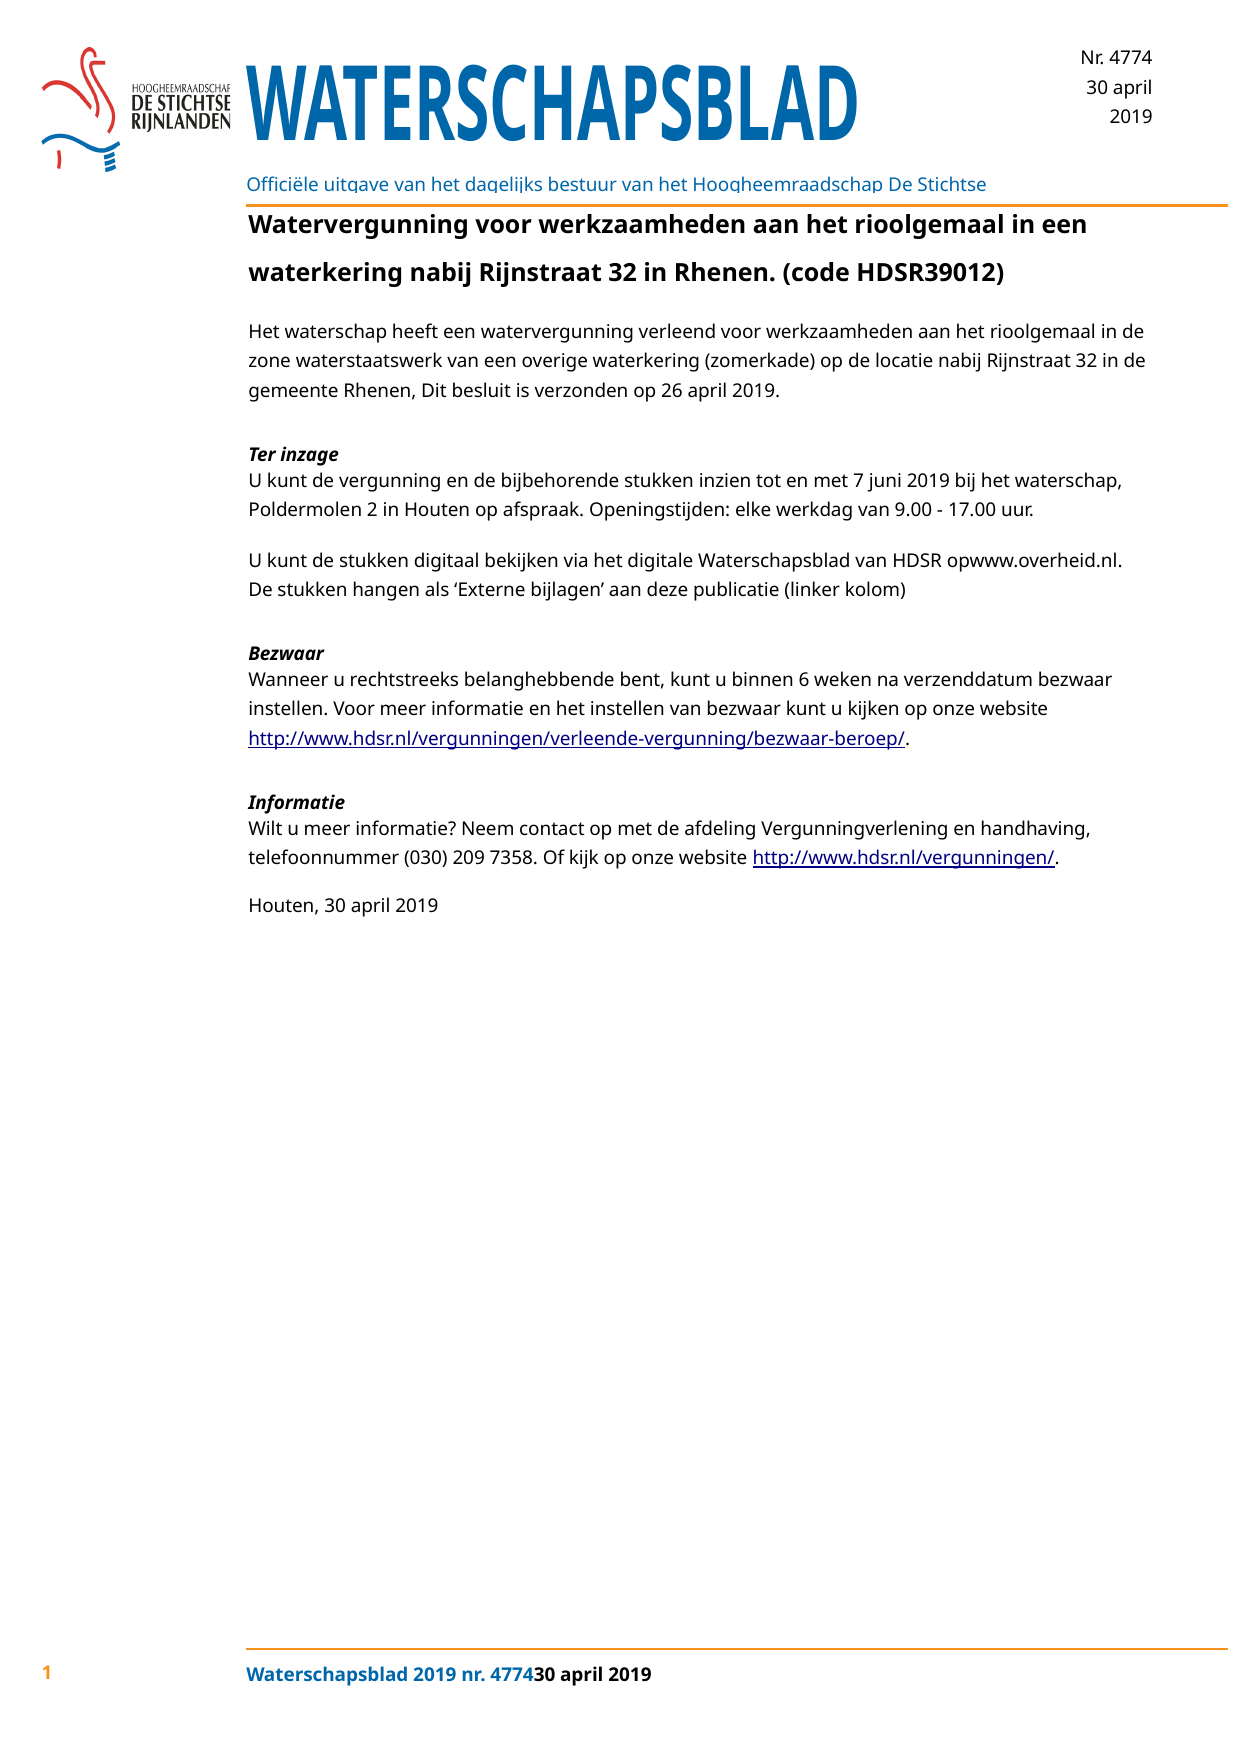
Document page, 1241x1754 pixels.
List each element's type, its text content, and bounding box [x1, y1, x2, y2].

text Wilt u meer informatie? Neem contact op met de afdeling Vergunningverlening en handhaving, telefoonnummer (030) 209 7358. Of kijk op onze website http://www.hdsr.nl/vergunningen/. [248, 815, 1152, 870]
text U kunt de stukken digitaal bekijken via het digitale Waterschapsblad van HDSR opwww.overheid.nl. De stukken hangen als ‘Externe bijlagen’ aan deze publicatie (linker kolom) [248, 547, 1152, 602]
picture [41, 47, 231, 172]
text Bezwaar [248, 640, 1152, 666]
text Informatie [248, 789, 1152, 815]
text Het waterschap heeft een watervergunning verleend voor werkzaamheden aan het rioolgemaal in de zone waterstaatswerk van een overige waterkering (zomerkade) op de locatie nabij Rijnstraat 32 in de gemeente Rhenen, Dit besluit is verzonden op 26 april 2019. [248, 318, 1152, 403]
text Wanneer u rechtstreeks belanghebbende bent, kunt u binnen 6 weken na verzenddatum bezwaar instellen. Voor meer informatie en het instellen van bezwaar kunt u kijken op onze website http://www.hdsr.nl/vergunningen/verleende-vergunning/bezwaar-beroep/. [248, 666, 1152, 751]
text Houten, 30 april 2019 [248, 892, 1152, 918]
text Ter inzage [248, 441, 1152, 467]
text U kunt de vergunning en de bijbehorende stukken inzien tot en met 7 juni 2019 bij het waterschap, Poldermolen 2 in Houten op afspraak. Openingstijden: elke werkdag van 9.00 - 17.00 uur. [248, 467, 1152, 522]
text Watervergunning voor werkzaamheden aan het rioolgemaal in een waterkering nabij Rijnstraat 32 in Rhenen. (code HDSR39012) [248, 207, 1152, 288]
